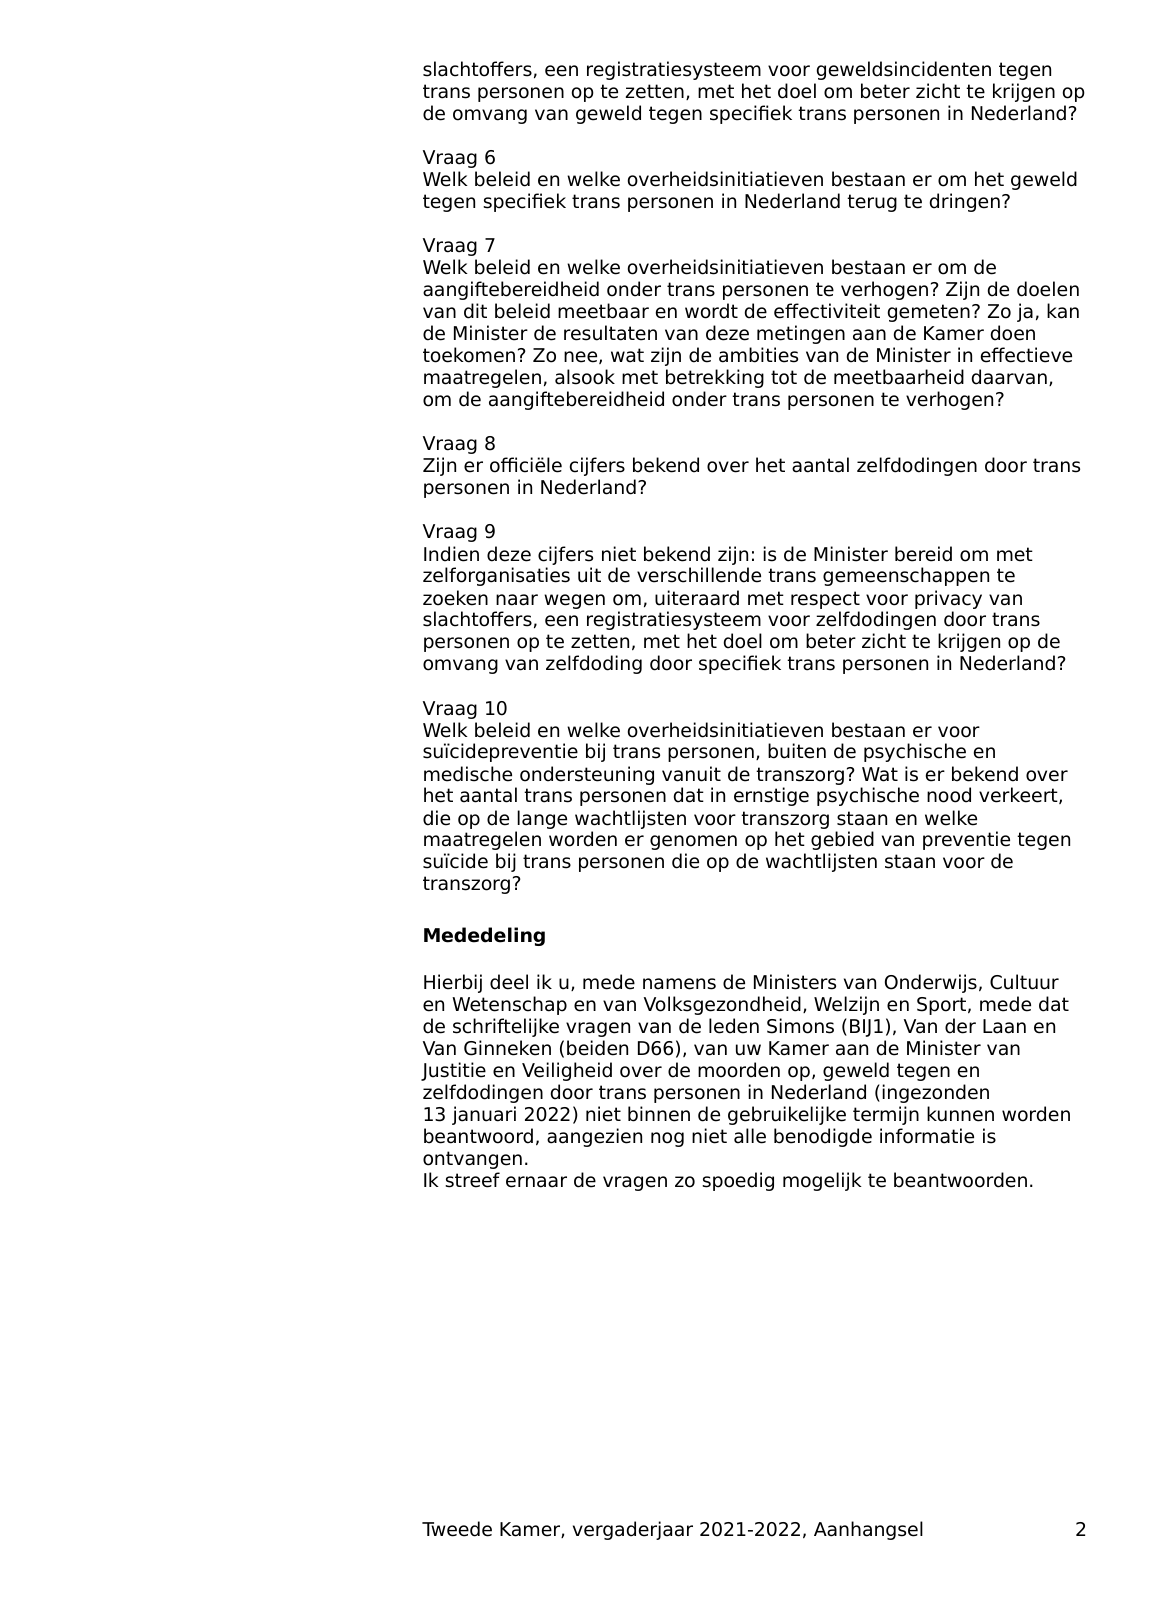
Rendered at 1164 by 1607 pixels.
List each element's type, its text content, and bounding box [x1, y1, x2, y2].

text Indien deze cijfers niet bekend zijn: is de Minister bereid om met zelforganisaties uit de verschillende trans gemeenschappen te zoeken naar wegen om, uiteraard met respect voor privacy van slachtoffers, een registratiesysteem voor zelfdodingen door trans personen op te zetten, met het doel om beter zicht te krijgen op de omvang van zelfdoding door specifiek trans personen in Nederland? [422, 543, 1087, 675]
text Vraag 10 [422, 697, 1087, 719]
text Vraag 8 [422, 433, 1087, 455]
text Welk beleid en welke overheidsinitiatieven bestaan er om het geweld tegen specifiek trans personen in Nederland terug te dringen? [422, 169, 1087, 213]
text Vraag 7 [422, 235, 1087, 257]
text Vraag 9 [422, 521, 1087, 543]
text Zijn er officiële cijfers bekend over het aantal zelfdodingen door trans personen in Nederland? [422, 455, 1087, 499]
text slachtoffers, een registratiesysteem voor geweldsincidenten tegen trans personen op te zetten, met het doel om beter zicht te krijgen op de omvang van geweld tegen specifiek trans personen in Nederland? [422, 59, 1087, 125]
text Hierbij deel ik u, mede namens de Ministers van Onderwijs, Cultuur en Wetenschap en van Volksgezondheid, Welzijn en Sport, mede dat de schriftelijke vragen van de leden Simons (BIJ1), Van der Laan en Van Ginneken (beiden D66), van uw Kamer aan de Minister van Justitie en Veiligheid over de moorden op, geweld tegen en zelfdodingen door trans personen in Nederland (ingezonden 13 januari 2022) niet binnen de gebruikelijke termijn kunnen worden beantwoord, aangezien nog niet alle benodigde informatie is ontvangen. [422, 972, 1087, 1170]
text Welk beleid en welke overheidsinitiatieven bestaan er voor suïcidepreventie bij trans personen, buiten de psychische en medische ondersteuning vanuit de transzorg? Wat is er bekend over het aantal trans personen dat in ernstige psychische nood verkeert, die op de lange wachtlijsten voor transzorg staan en welke maatregelen worden er genomen op het gebied van preventie tegen suïcide bij trans personen die op de wachtlijsten staan voor de transzorg? [422, 719, 1087, 895]
text Vraag 6 [422, 147, 1087, 169]
subtitle Mededeling [422, 925, 1087, 947]
text Ik streef ernaar de vragen zo spoedig mogelijk te beantwoorden. [422, 1170, 1087, 1192]
text Welk beleid en welke overheidsinitiatieven bestaan er om de aangiftebereidheid onder trans personen te verhogen? Zijn de doelen van dit beleid meetbaar en wordt de effectiviteit gemeten? Zo ja, kan de Minister de resultaten van deze metingen aan de Kamer doen toekomen? Zo nee, wat zijn de ambities van de Minister in effectieve maatregelen, alsook met betrekking tot de meetbaarheid daarvan, om de aangiftebereidheid onder trans personen te verhogen? [422, 257, 1087, 411]
